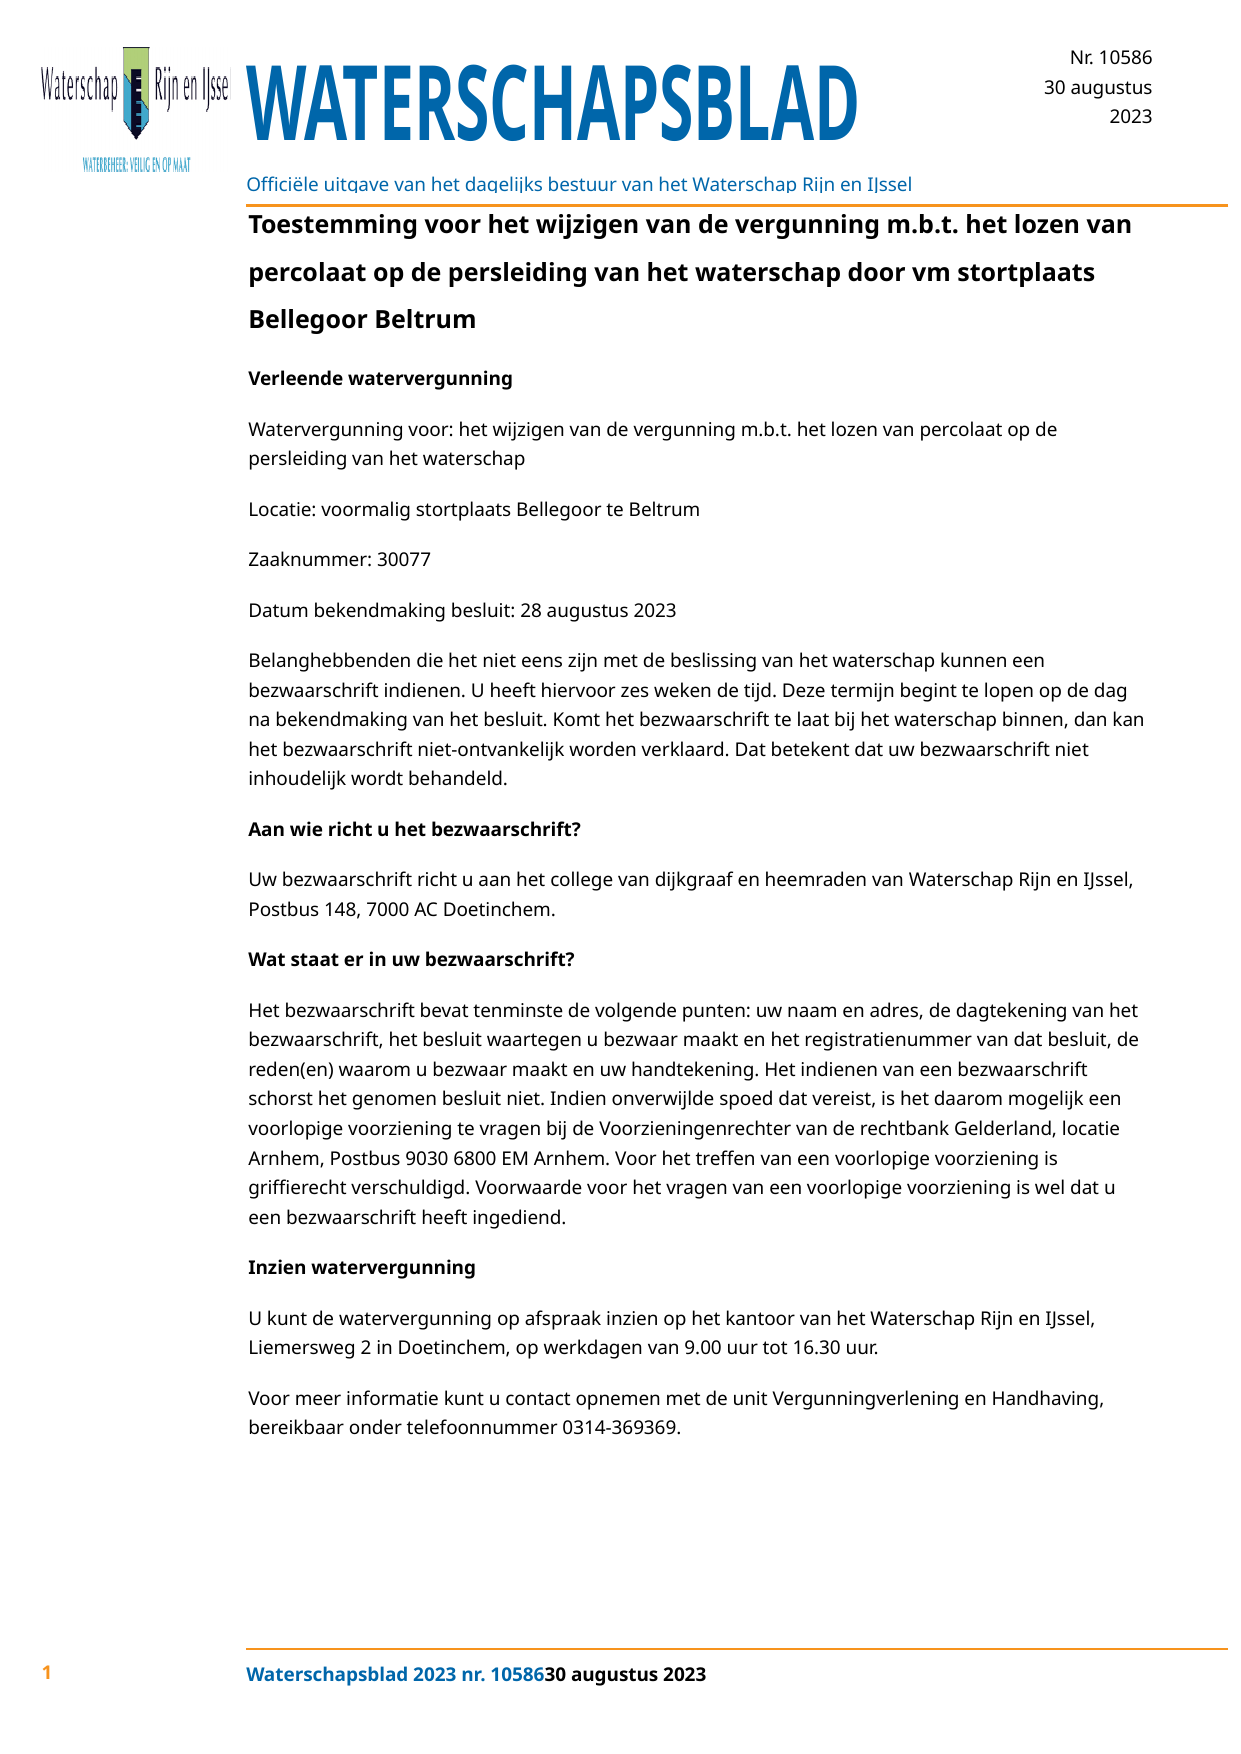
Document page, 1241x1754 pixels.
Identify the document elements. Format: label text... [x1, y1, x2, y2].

text Verleende watervergunning [248, 366, 1152, 391]
text Zaaknummer: 30077 [248, 546, 1152, 572]
text Voor meer informatie kunt u contact opnemen met de unit Vergunningverlening en Handhaving, bereikbaar onder telefoonnummer 0314-369369. [248, 1385, 1152, 1440]
picture [41, 47, 231, 172]
text Datum bekendmaking besluit: 28 augustus 2023 [248, 597, 1152, 622]
text Het bezwaarschrift bevat tenminste de volgende punten: uw naam en adres, de dagtekening van het bezwaarschrift, het besluit waartegen u bezwaar maakt en het registratienummer van dat besluit, de reden(en) waarom u bezwaar maakt en uw handtekening. Het indienen van een bezwaarschrift schorst het genomen besluit niet. Indien onverwijlde spoed dat vereist, is het daarom mogelijk een voorlopige voorziening te vragen bij de Voorzieningenrechter van de rechtbank Gelderland, locatie Arnhem, Postbus 9030 6800 EM Arnhem. Voor het treffen van een voorlopige voorziening is griffierecht verschuldigd. Voorwaarde voor het vragen van een voorlopige voorziening is wel dat u een bezwaarschrift heeft ingediend. [248, 997, 1152, 1229]
text U kunt de watervergunning op afspraak inzien op het kantoor van het Waterschap Rijn en IJssel, Liemersweg 2 in Doetinchem, op werkdagen van 9.00 uur tot 16.30 uur. [248, 1305, 1152, 1360]
text Locatie: voormalig stortplaats Bellegoor te Beltrum [248, 496, 1152, 522]
text Inzien watervergunning [248, 1254, 1152, 1280]
text Belanghebbenden die het niet eens zijn met de beslissing van het waterschap kunnen een bezwaarschrift indienen. U heeft hiervoor zes weken de tijd. Deze termijn begint te lopen op de dag na bekendmaking van het besluit. Komt het bezwaarschrift te laat bij het waterschap binnen, dan kan het bezwaarschrift niet-ontvankelijk worden verklaard. Dat betekent dat uw bezwaarschrift niet inhoudelijk wordt behandeld. [248, 647, 1152, 791]
text Toestemming voor het wijzigen van de vergunning m.b.t. het lozen van percolaat op de persleiding van het waterschap door vm stortplaats Bellegoor Beltrum [248, 207, 1152, 336]
text Uw bezwaarschrift richt u aan het college van dijkgraaf en heemraden van Waterschap Rijn en IJssel, Postbus 148, 7000 AC Doetinchem. [248, 866, 1152, 922]
text Wat staat er in uw bezwaarschrift? [248, 946, 1152, 972]
text Aan wie richt u het bezwaarschrift? [248, 816, 1152, 842]
text Watervergunning voor: het wijzigen van de vergunning m.b.t. het lozen van percolaat op de persleiding van het waterschap [248, 416, 1152, 471]
